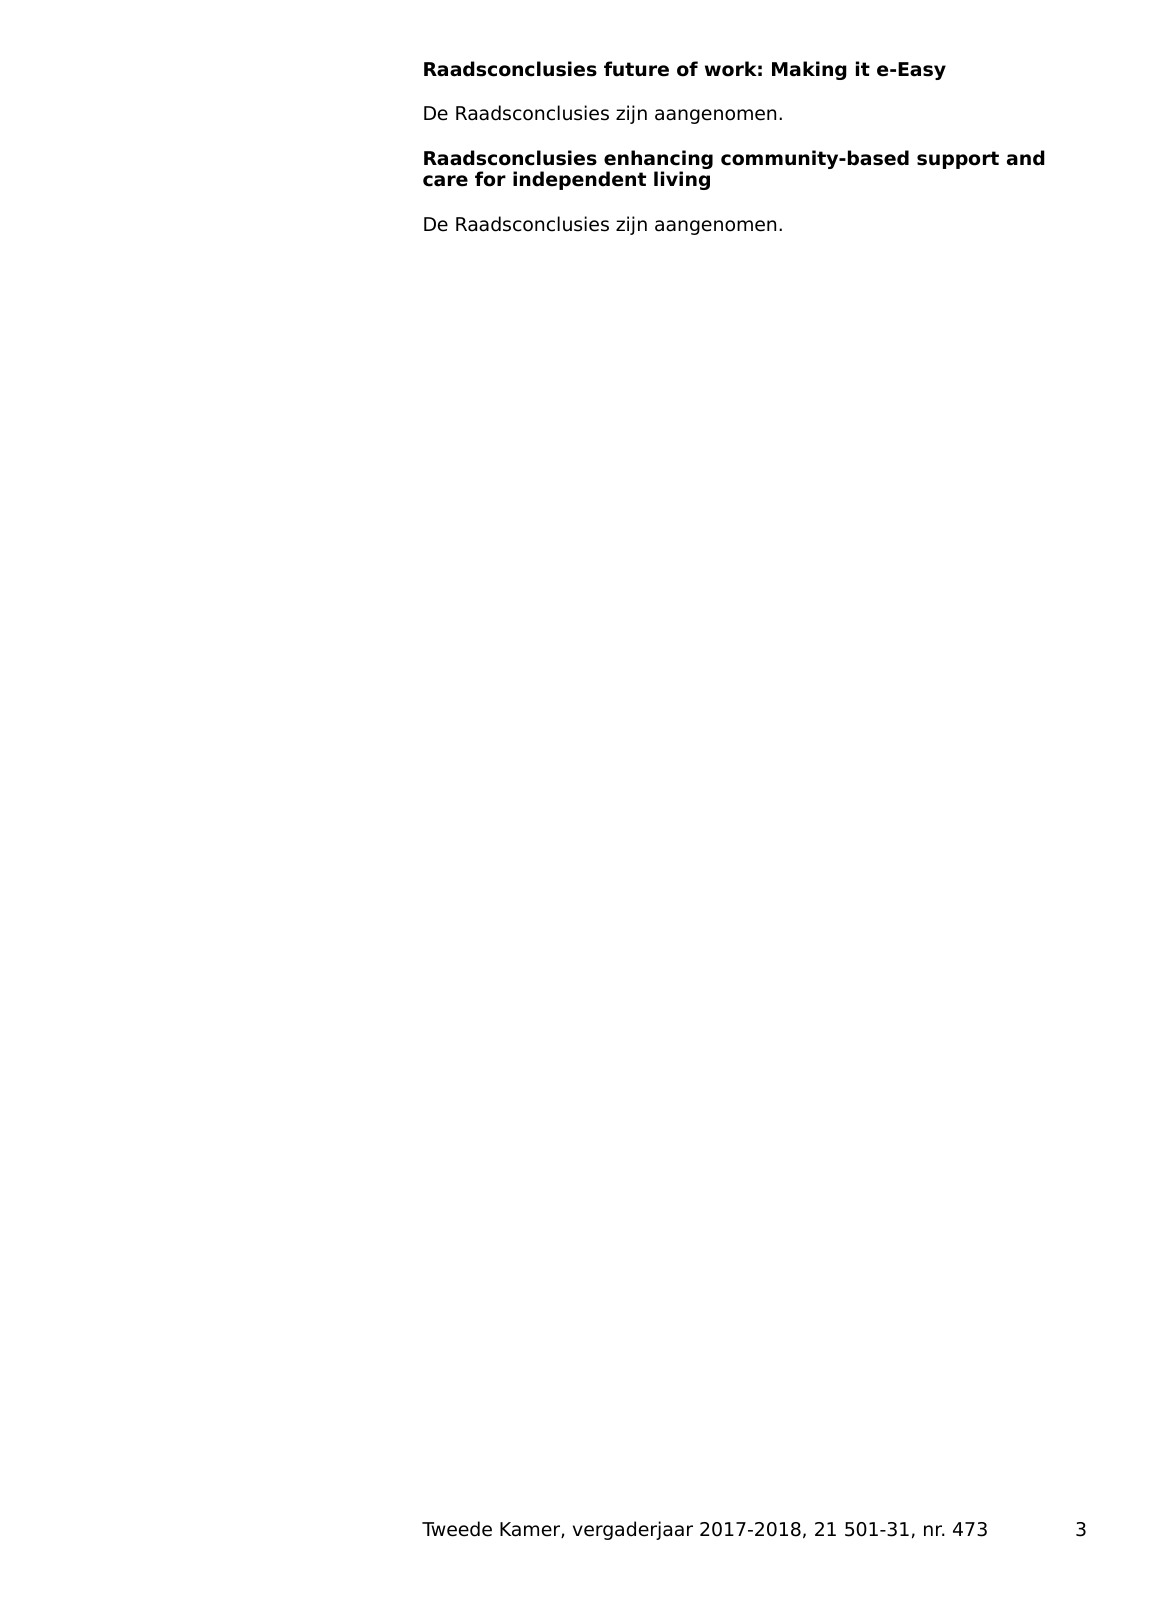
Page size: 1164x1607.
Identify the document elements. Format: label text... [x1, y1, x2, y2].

subtitle Raadsconclusies enhancing community-based support and care for independent living [422, 147, 1087, 191]
subtitle Raadsconclusies future of work: Making it e-Easy [422, 59, 1087, 81]
text De Raadsconclusies zijn aangenomen. [422, 103, 1087, 125]
text De Raadsconclusies zijn aangenomen. [422, 213, 1087, 236]
